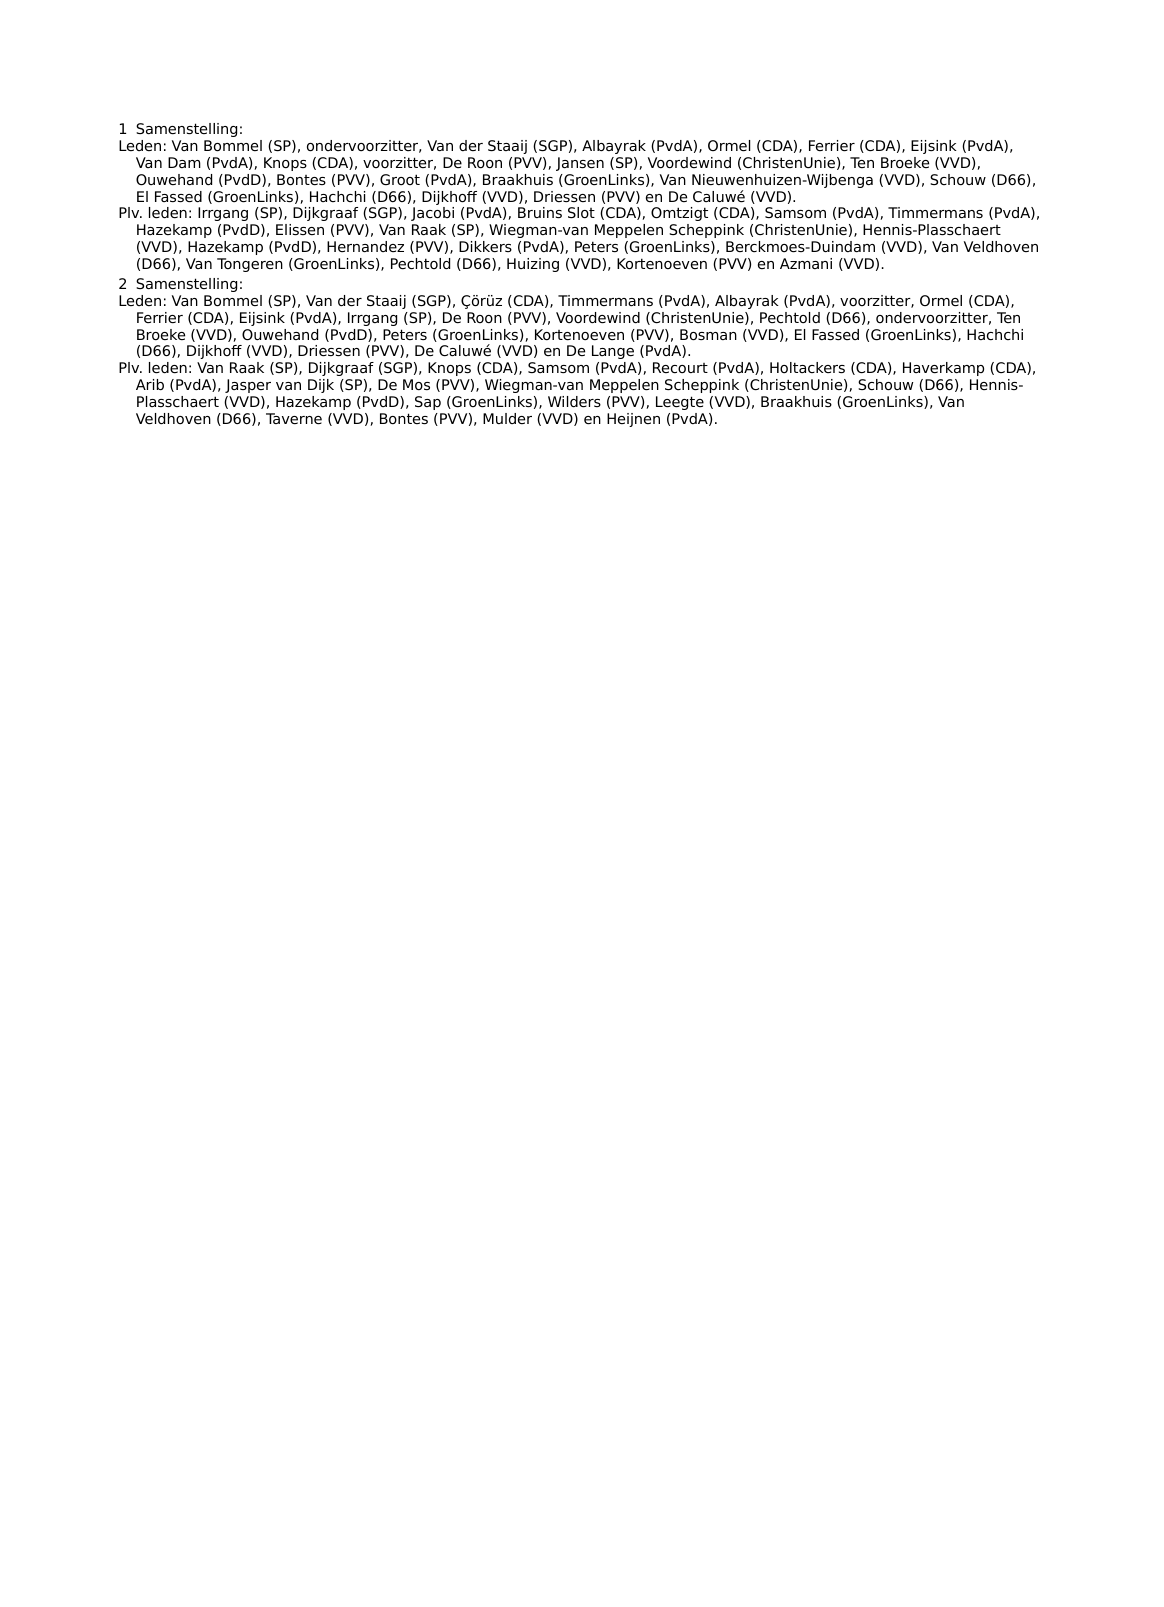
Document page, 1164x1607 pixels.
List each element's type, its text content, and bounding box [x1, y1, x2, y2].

text Plv. leden: Van Raak (SP), Dijkgraaf (SGP), Knops (CDA), Samsom (PvdA), Recourt (PvdA), Holtackers (CDA), Haverkamp (CDA), Arib (PvdA), Jasper van Dijk (SP), De Mos (PVV), Wiegman-van Meppelen Scheppink (ChristenUnie), Schouw (D66), Hennis-Plasschaert (VVD), Hazekamp (PvdD), Sap (GroenLinks), Wilders (PVV), Leegte (VVD), Braakhuis (GroenLinks), Van Veldhoven (D66), Taverne (VVD), Bontes (PVV), Mulder (VVD) en Heijnen (PvdA). [118, 360, 1045, 428]
text Leden: Van Bommel (SP), Van der Staaij (SGP), Çörüz (CDA), Timmermans (PvdA), Albayrak (PvdA), voorzitter, Ormel (CDA), Ferrier (CDA), Eijsink (PvdA), Irrgang (SP), De Roon (PVV), Voordewind (ChristenUnie), Pechtold (D66), ondervoorzitter, Ten Broeke (VVD), Ouwehand (PvdD), Peters (GroenLinks), Kortenoeven (PVV), Bosman (VVD), El Fassed (GroenLinks), Hachchi (D66), Dijkhoff (VVD), Driessen (PVV), De Caluwé (VVD) en De Lange (PvdA). [118, 293, 1045, 360]
text Leden: Van Bommel (SP), ondervoorzitter, Van der Staaij (SGP), Albayrak (PvdA), Ormel (CDA), Ferrier (CDA), Eijsink (PvdA), Van Dam (PvdA), Knops (CDA), voorzitter, De Roon (PVV), Jansen (SP), Voordewind (ChristenUnie), Ten Broeke (VVD), Ouwehand (PvdD), Bontes (PVV), Groot (PvdA), Braakhuis (GroenLinks), Van Nieuwenhuizen-Wijbenga (VVD), Schouw (D66), El Fassed (GroenLinks), Hachchi (D66), Dijkhoff (VVD), Driessen (PVV) en De Caluwé (VVD). [118, 138, 1045, 205]
text Samenstelling: [118, 276, 1045, 293]
text Samenstelling: [118, 121, 1045, 138]
text Plv. leden: Irrgang (SP), Dijkgraaf (SGP), Jacobi (PvdA), Bruins Slot (CDA), Omtzigt (CDA), Samsom (PvdA), Timmermans (PvdA), Hazekamp (PvdD), Elissen (PVV), Van Raak (SP), Wiegman-van Meppelen Scheppink (ChristenUnie), Hennis-Plasschaert (VVD), Hazekamp (PvdD), Hernandez (PVV), Dikkers (PvdA), Peters (GroenLinks), Berckmoes-Duindam (VVD), Van Veldhoven (D66), Van Tongeren (GroenLinks), Pechtold (D66), Huizing (VVD), Kortenoeven (PVV) en Azmani (VVD). [118, 205, 1045, 273]
